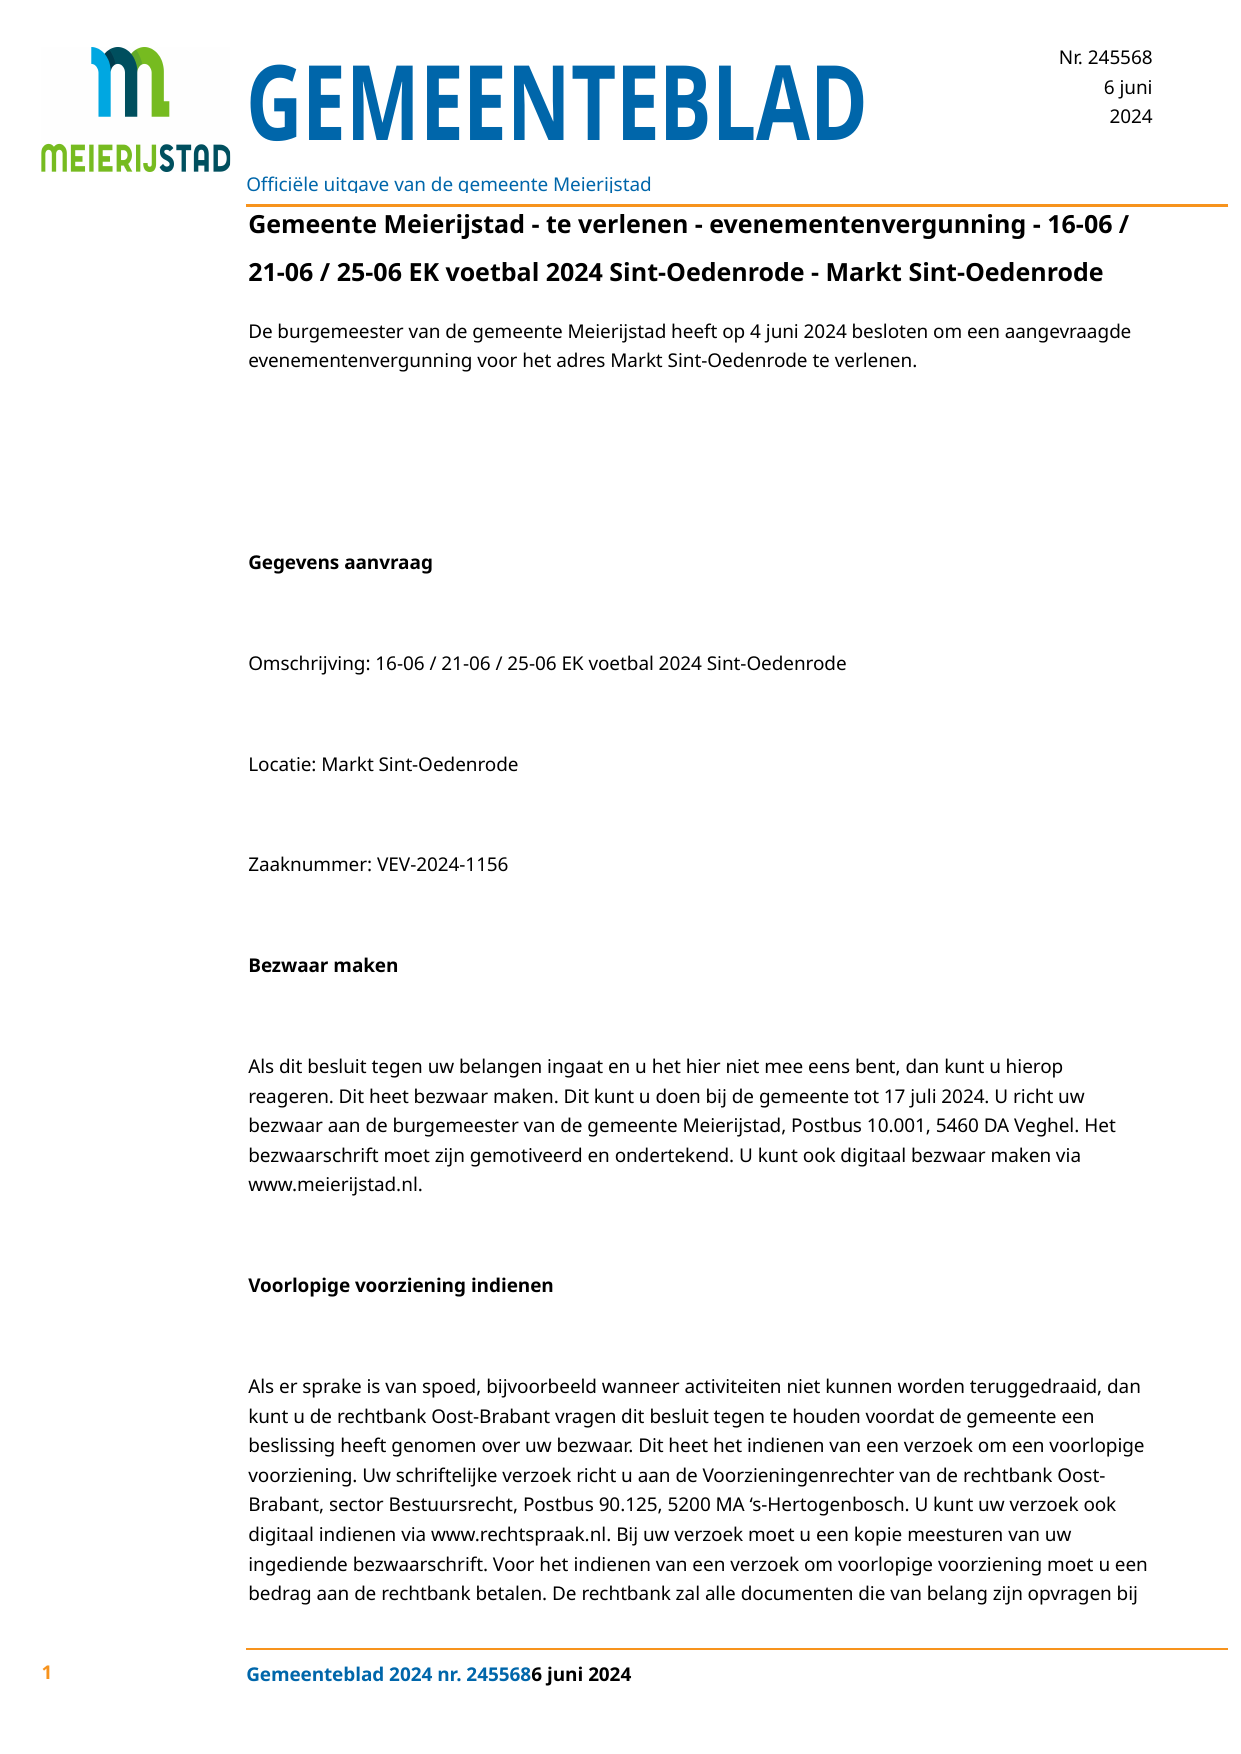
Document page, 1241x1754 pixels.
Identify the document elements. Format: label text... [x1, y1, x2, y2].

text Als dit besluit tegen uw belangen ingaat en u het hier niet mee eens bent, dan kunt u hierop reageren. Dit heet bezwaar maken. Dit kunt u doen bij de gemeente tot 17 juli 2024. U richt uw bezwaar aan de burgemeester van de gemeente Meierijstad, Postbus 10.001, 5460 DA Veghel. Het bezwaarschrift moet zijn gemotiveerd en ondertekend. U kunt ook digitaal bezwaar maken via www.meierijstad.nl. [248, 1053, 1152, 1197]
text De burgemeester van de gemeente Meierijstad heeft op 4 juni 2024 besloten om een aangevraagde evenementenvergunning voor het adres Markt Sint-Oedenrode te verlenen. [248, 318, 1152, 373]
text Omschrijving: 16-06 / 21-06 / 25-06 EK voetbal 2024 Sint-Oedenrode [248, 650, 1152, 676]
text Locatie: Markt Sint-Oedenrode [248, 751, 1152, 777]
text Gemeente Meierijstad - te verlenen - evenementenvergunning - 16-06 / 21-06 / 25-06 EK voetbal 2024 Sint-Oedenrode - Markt Sint-Oedenrode [248, 207, 1152, 288]
text Als er sprake is van spoed, bijvoorbeeld wanneer activiteiten niet kunnen worden teruggedraaid, dan kunt u de rechtbank Oost-Brabant vragen dit besluit tegen te houden voordat de gemeente een beslissing heeft genomen over uw bezwaar. Dit heet het indienen van een verzoek om een voorlopige voorziening. Uw schriftelijke verzoek richt u aan de Voorzieningenrechter van de rechtbank Oost-Brabant, sector Bestuursrecht, Postbus 90.125, 5200 MA ‘s-Hertogenbosch. U kunt uw verzoek ook digitaal indienen via www.rechtspraak.nl. Bij uw verzoek moet u een kopie meesturen van uw ingediende bezwaarschrift. Voor het indienen van een verzoek om voorlopige voorziening moet u een bedrag aan de rechtbank betalen. De rechtbank zal alle documenten die van belang zijn opvragen bij [248, 1373, 1152, 1606]
text Bezwaar maken [248, 952, 1152, 978]
picture [41, 47, 231, 172]
text Voorlopige voorziening indienen [248, 1272, 1152, 1298]
text Zaaknummer: VEV-2024-1156 [248, 852, 1152, 877]
text Gegevens aanvraag [248, 549, 1152, 575]
